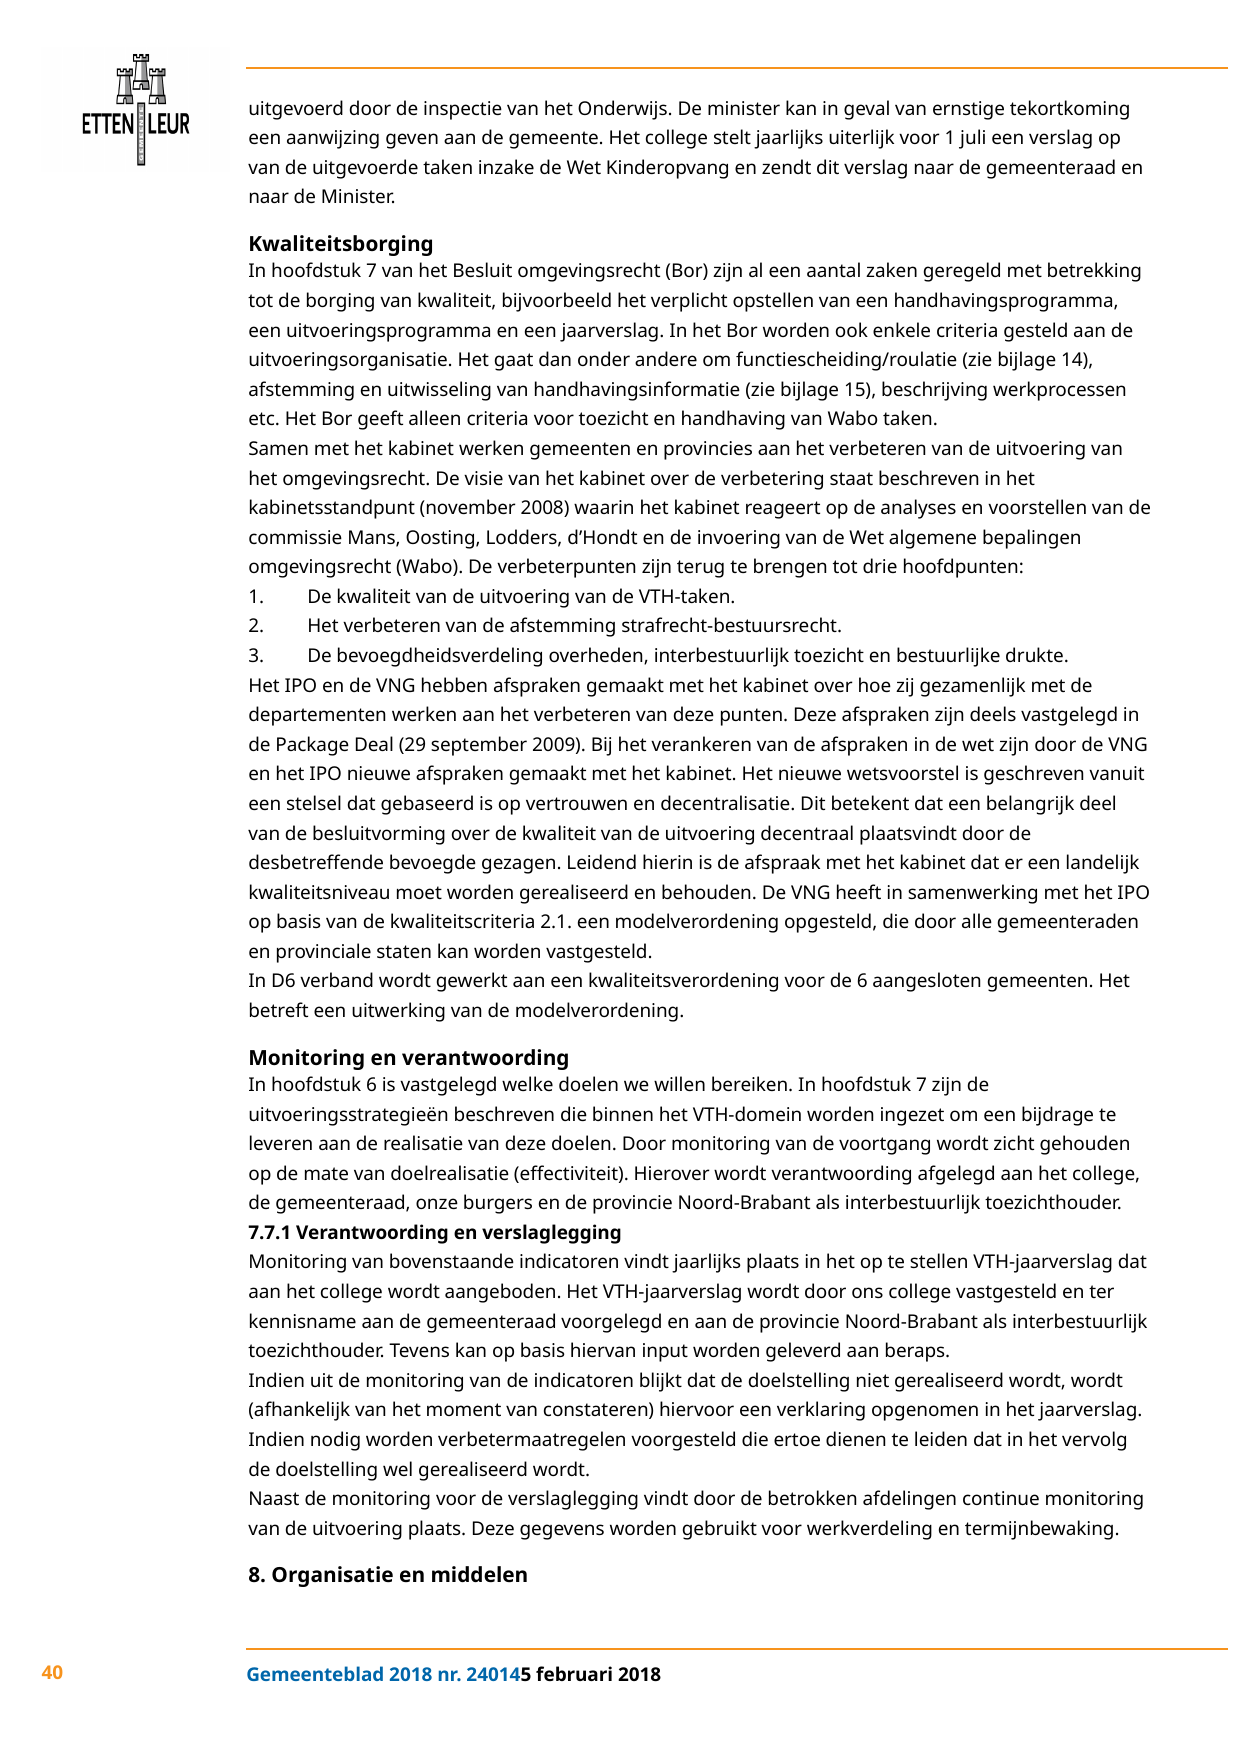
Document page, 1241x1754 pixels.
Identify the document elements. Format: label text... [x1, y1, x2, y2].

list Het verbeteren van de afstemming strafrecht-bestuursrecht. [248, 613, 1152, 638]
list De bevoegdheidsverdeling overheden, interbestuurlijk toezicht en bestuurlijke drukte. [248, 642, 1152, 668]
picture [41, 47, 231, 172]
text In hoofdstuk 6 is vastgelegd welke doelen we willen bereiken. In hoofdstuk 7 zijn de uitvoeringsstrategieën beschreven die binnen het VTH-domein worden ingezet om een bijdrage te leveren aan de realisatie van deze doelen. Door monitoring van de voortgang wordt zicht gehouden op de mate van doelrealisatie (effectiviteit). Hierover wordt verantwoording afgelegd aan het college, de gemeenteraad, onze burgers en de provincie Noord-Brabant als interbestuurlijk toezichthouder. [248, 1071, 1152, 1215]
text In D6 verband wordt gewerkt aan een kwaliteitsverordening voor de 6 aangesloten gemeenten. Het betreft een uitwerking van de modelverordening. [248, 968, 1152, 1023]
text 8. Organisatie en middelen [248, 1561, 1152, 1589]
text 7.7.1 Verantwoording en verslaglegging [248, 1219, 1152, 1245]
text Naast de monitoring voor de verslaglegging vindt door de betrokken afdelingen continue monitoring van de uitvoering plaats. Deze gegevens worden gebruikt voor werkverdeling en termijnbewaking. [248, 1485, 1152, 1541]
text Monitoring en verantwoording [248, 1043, 1152, 1071]
text uitgevoerd door de inspectie van het Onderwijs. De minister kan in geval van ernstige tekortkoming een aanwijzing geven aan de gemeente. Het college stelt jaarlijks uiterlijk voor 1 juli een verslag op van de uitgevoerde taken inzake de Wet Kinderopvang en zendt dit verslag naar de gemeenteraad en naar de Minister. [248, 95, 1152, 209]
list De kwaliteit van de uitvoering van de VTH-taken. [248, 583, 1152, 609]
text Monitoring van bovenstaande indicatoren vindt jaarlijks plaats in het op te stellen VTH-jaarverslag dat aan het college wordt aangeboden. Het VTH-jaarverslag wordt door ons college vastgesteld en ter kennisname aan de gemeenteraad voorgelegd en aan de provincie Noord-Brabant als interbestuurlijk toezichthouder. Tevens kan op basis hiervan input worden geleverd aan beraps. [248, 1249, 1152, 1363]
text In hoofdstuk 7 van het Besluit omgevingsrecht (Bor) zijn al een aantal zaken geregeld met betrekking tot de borging van kwaliteit, bijvoorbeeld het verplicht opstellen van een handhavingsprogramma, een uitvoeringsprogramma en een jaarverslag. In het Bor worden ook enkele criteria gesteld aan de uitvoeringsorganisatie. Het gaat dan onder andere om functiescheiding/roulatie (zie bijlage 14), afstemming en uitwisseling van handhavingsinformatie (zie bijlage 15), beschrijving werkprocessen etc. Het Bor geeft alleen criteria voor toezicht en handhaving van Wabo taken. [248, 258, 1152, 431]
text Samen met het kabinet werken gemeenten en provincies aan het verbeteren van de uitvoering van het omgevingsrecht. De visie van het kabinet over de verbetering staat beschreven in het kabinetsstandpunt (november 2008) waarin het kabinet reageert op de analyses en voorstellen van de commissie Mans, Oosting, Lodders, d’Hondt en de invoering van de Wet algemene bepalingen omgevingsrecht (Wabo). De verbeterpunten zijn terug te brengen tot drie hoofdpunten: [248, 435, 1152, 579]
text Kwaliteitsborging [248, 229, 1152, 258]
text Het IPO en de VNG hebben afspraken gemaakt met het kabinet over hoe zij gezamenlijk met de departementen werken aan het verbeteren van deze punten. Deze afspraken zijn deels vastgelegd in de Package Deal (29 september 2009). Bij het verankeren van de afspraken in de wet zijn door de VNG en het IPO nieuwe afspraken gemaakt met het kabinet. Het nieuwe wetsvoorstel is geschreven vanuit een stelsel dat gebaseerd is op vertrouwen en decentralisatie. Dit betekent dat een belangrijk deel van de besluitvorming over de kwaliteit van de uitvoering decentraal plaatsvindt door de desbetreffende bevoegde gezagen. Leidend hierin is de afspraak met het kabinet dat er een landelijk kwaliteitsniveau moet worden gerealiseerd en behouden. De VNG heeft in samenwerking met het IPO op basis van de kwaliteitscriteria 2.1. een modelverordening opgesteld, die door alle gemeenteraden en provinciale staten kan worden vastgesteld. [248, 672, 1152, 964]
text Indien uit de monitoring van de indicatoren blijkt dat de doelstelling niet gerealiseerd wordt, wordt (afhankelijk van het moment van constateren) hiervoor een verklaring opgenomen in het jaarverslag. Indien nodig worden verbetermaatregelen voorgesteld die ertoe dienen te leiden dat in het vervolg de doelstelling wel gerealiseerd wordt. [248, 1367, 1152, 1482]
